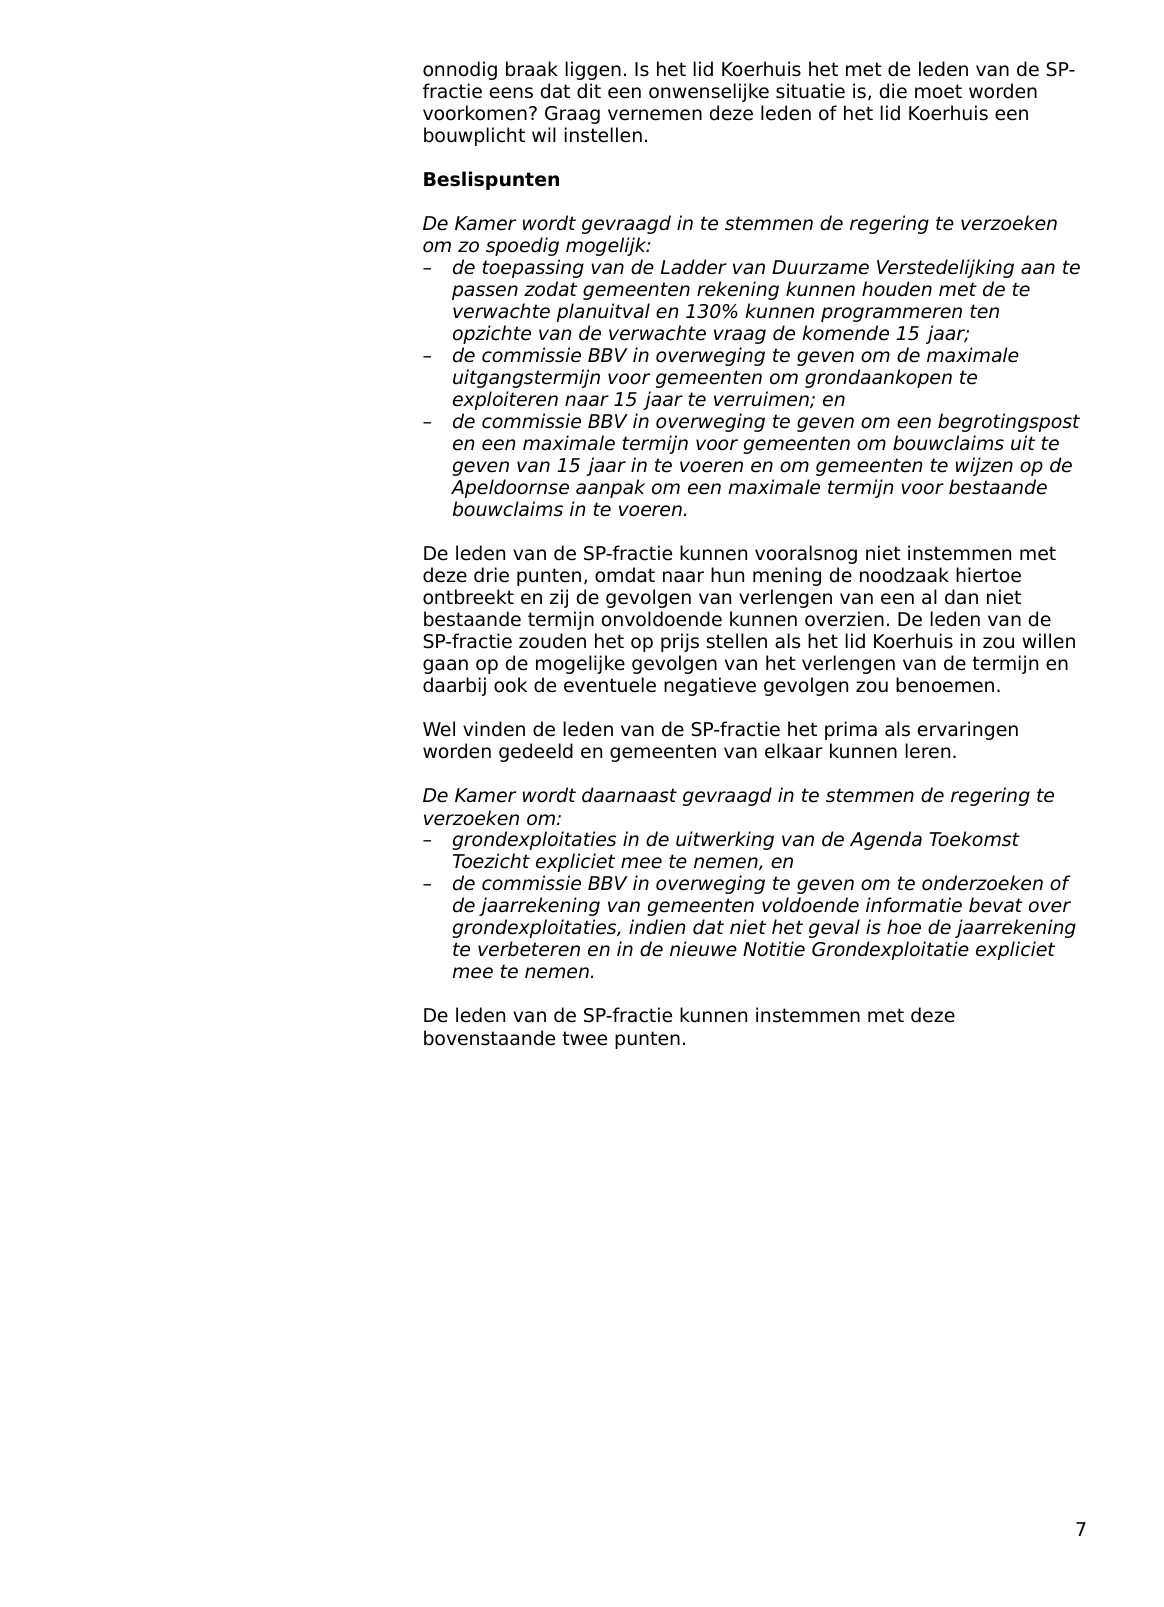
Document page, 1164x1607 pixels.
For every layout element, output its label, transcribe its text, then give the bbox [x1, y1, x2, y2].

text – de commissie BBV in overweging te geven om een begrotingspost en een maximale termijn voor gemeenten om bouwclaims uit te geven van 15 jaar in te voeren en om gemeenten te wijzen op de Apeldoornse aanpak om een maximale termijn voor bestaande bouwclaims in te voeren. [422, 411, 1087, 521]
text – de commissie BBV in overweging te geven om de maximale uitgangstermijn voor gemeenten om grondaankopen te exploiteren naar 15 jaar te verruimen; en [422, 345, 1087, 411]
text De leden van de SP-fractie kunnen instemmen met deze bovenstaande twee punten. [422, 1005, 1087, 1049]
text Wel vinden de leden van de SP-fractie het prima als ervaringen worden gedeeld en gemeenten van elkaar kunnen leren. [422, 719, 1087, 763]
subtitle Beslispunten [422, 169, 1087, 191]
text – grondexploitaties in de uitwerking van de Agenda Toekomst Toezicht expliciet mee te nemen, en [422, 829, 1087, 873]
text – de toepassing van de Ladder van Duurzame Verstedelijking aan te passen zodat gemeenten rekening kunnen houden met de te verwachte planuitval en 130% kunnen programmeren ten opzichte van de verwachte vraag de komende 15 jaar; [422, 257, 1087, 345]
text onnodig braak liggen. Is het lid Koerhuis het met de leden van de SP-fractie eens dat dit een onwenselijke situatie is, die moet worden voorkomen? Graag vernemen deze leden of het lid Koerhuis een bouwplicht wil instellen. [422, 59, 1087, 147]
text De Kamer wordt gevraagd in te stemmen de regering te verzoeken om zo spoedig mogelijk: [422, 213, 1087, 257]
text – de commissie BBV in overweging te geven om te onderzoeken of de jaarrekening van gemeenten voldoende informatie bevat over grondexploitaties, indien dat niet het geval is hoe de jaarrekening te verbeteren en in de nieuwe Notitie Grondexploitatie expliciet mee te nemen. [422, 873, 1087, 983]
text De Kamer wordt daarnaast gevraagd in te stemmen de regering te verzoeken om: [422, 785, 1087, 829]
text De leden van de SP-fractie kunnen vooralsnog niet instemmen met deze drie punten, omdat naar hun mening de noodzaak hiertoe ontbreekt en zij de gevolgen van verlengen van een al dan niet bestaande termijn onvoldoende kunnen overzien. De leden van de SP-fractie zouden het op prijs stellen als het lid Koerhuis in zou willen gaan op de mogelijke gevolgen van het verlengen van de termijn en daarbij ook de eventuele negatieve gevolgen zou benoemen. [422, 543, 1087, 697]
